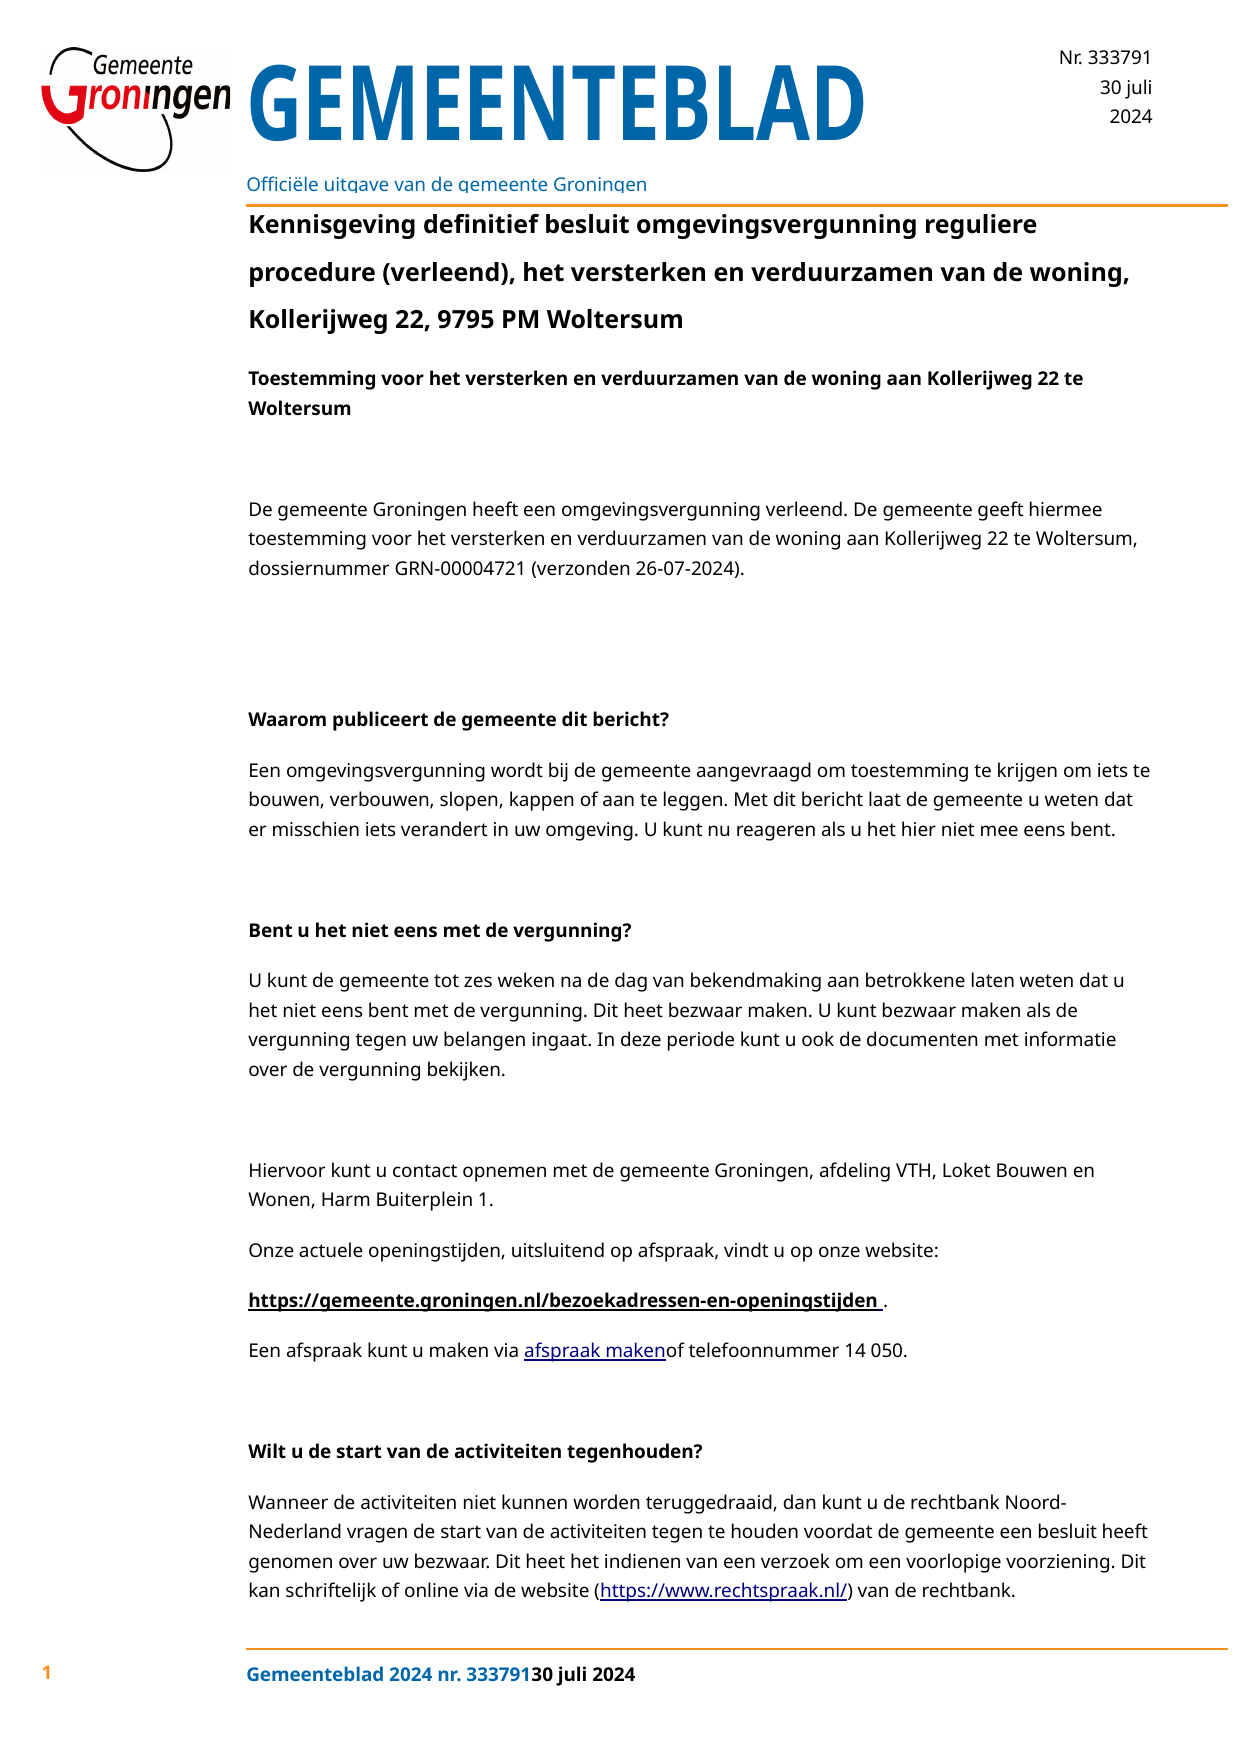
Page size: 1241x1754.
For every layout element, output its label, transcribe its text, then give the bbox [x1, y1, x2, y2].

text Wilt u de start van de activiteiten tegenhouden? [248, 1438, 1152, 1464]
text Toestemming voor het versterken en verduurzamen van de woning aan Kollerijweg 22 te Woltersum [248, 366, 1152, 421]
text Wanneer de activiteiten niet kunnen worden teruggedraaid, dan kunt u de rechtbank Noord-Nederland vragen de start van de activiteiten tegen te houden voordat de gemeente een besluit heeft genomen over uw bezwaar. Dit heet het indienen van een verzoek om een voorlopige voorziening. Dit kan schriftelijk of online via de website (https://www.rechtspraak.nl/) van de rechtbank. [248, 1489, 1152, 1603]
text https://gemeente.groningen.nl/bezoekadressen-en-openingstijden . [248, 1287, 1152, 1313]
text Een omgevingsvergunning wordt bij de gemeente aangevraagd om toestemming te krijgen om iets te bouwen, verbouwen, slopen, kappen of aan te leggen. Met dit bericht laat de gemeente u weten dat er misschien iets verandert in uw omgeving. U kunt nu reageren als u het hier niet mee eens bent. [248, 757, 1152, 842]
text Onze actuele openingstijden, uitsluitend op afspraak, vindt u op onze website: [248, 1237, 1152, 1262]
text Kennisgeving definitief besluit omgevingsvergunning reguliere procedure (verleend), het versterken en verduurzamen van de woning, Kollerijweg 22, 9795 PM Woltersum [248, 207, 1152, 336]
text Hiervoor kunt u contact opnemen met de gemeente Groningen, afdeling VTH, Loket Bouwen en Wonen, Harm Buiterplein 1. [248, 1157, 1152, 1212]
text Bent u het niet eens met de vergunning? [248, 917, 1152, 942]
picture [41, 47, 231, 172]
text Een afspraak kunt u maken via afspraak makenof telefoonnummer 14 050. [248, 1338, 1152, 1363]
text De gemeente Groningen heeft een omgevingsvergunning verleend. De gemeente geeft hiermee toestemming voor het versterken en verduurzamen van de woning aan Kollerijweg 22 te Woltersum, dossiernummer GRN-00004721 (verzonden 26-07-2024). [248, 496, 1152, 581]
text Waarom publiceert de gemeente dit bericht? [248, 706, 1152, 732]
text U kunt de gemeente tot zes weken na de dag van bekendmaking aan betrokkene laten weten dat u het niet eens bent met de vergunning. Dit heet bezwaar maken. U kunt bezwaar maken als de vergunning tegen uw belangen ingaat. In deze periode kunt u ook de documenten met informatie over de vergunning bekijken. [248, 967, 1152, 1082]
